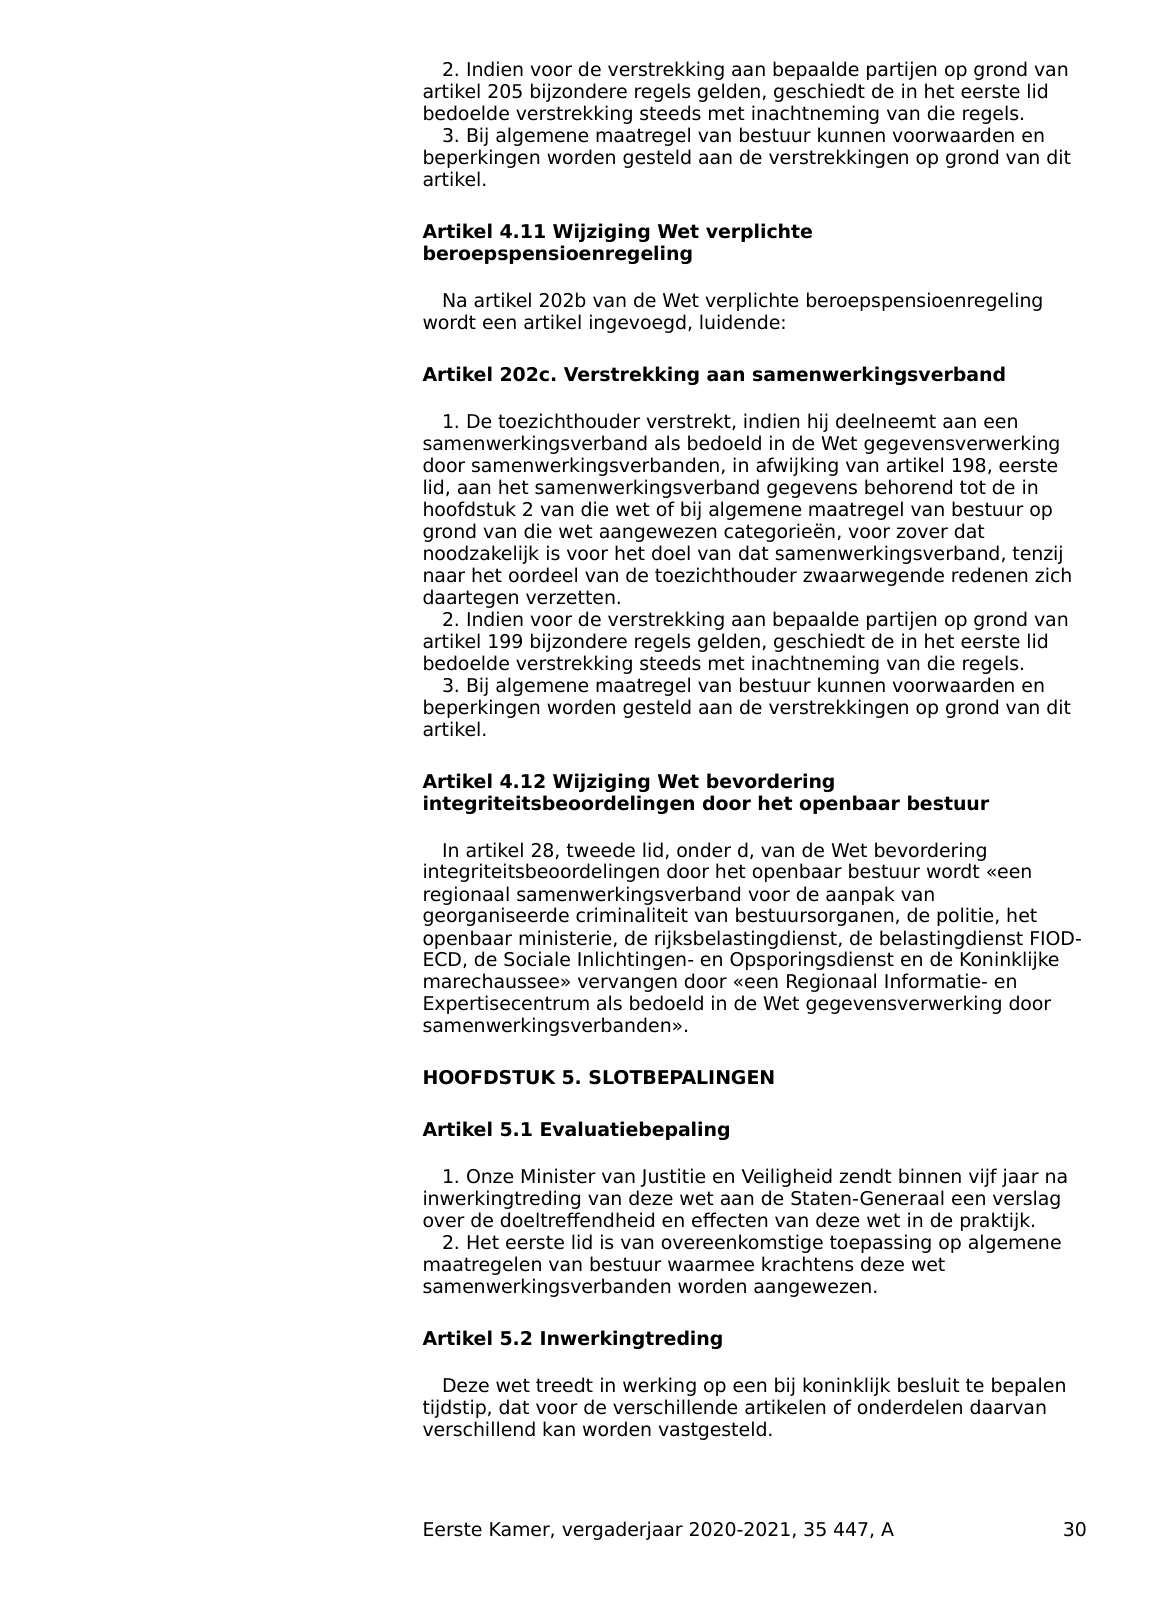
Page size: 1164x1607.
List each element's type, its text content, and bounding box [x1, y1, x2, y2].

text 1. De toezichthouder verstrekt, indien hij deelneemt aan een samenwerkingsverband als bedoeld in de Wet gegevensverwerking door samenwerkingsverbanden, in afwijking van artikel 198, eerste lid, aan het samenwerkingsverband gegevens behorend tot de in hoofdstuk 2 van die wet of bij algemene maatregel van bestuur op grond van die wet aangewezen categorieën, voor zover dat noodzakelijk is voor het doel van dat samenwerkingsverband, tenzij naar het oordeel van de toezichthouder zwaarwegende redenen zich daartegen verzetten. [422, 411, 1087, 609]
text Na artikel 202b van de Wet verplichte beroepspensioenregeling wordt een artikel ingevoegd, luidende: [422, 290, 1087, 334]
text 3. Bij algemene maatregel van bestuur kunnen voorwaarden en beperkingen worden gesteld aan de verstrekkingen op grond van dit artikel. [422, 674, 1087, 741]
subtitle Artikel 5.1 Evaluatiebepaling [422, 1119, 1087, 1141]
text 2. Indien voor de verstrekking aan bepaalde partijen op grond van artikel 205 bijzondere regels gelden, geschiedt de in het eerste lid bedoelde verstrekking steeds met inachtneming van die regels. [422, 59, 1087, 125]
subtitle Artikel 5.2 Inwerkingtreding [422, 1328, 1087, 1350]
text 2. Het eerste lid is van overeenkomstige toepassing op algemene maatregelen van bestuur waarmee krachtens deze wet samenwerkingsverbanden worden aangewezen. [422, 1232, 1087, 1298]
text In artikel 28, tweede lid, onder d, van de Wet bevordering integriteitsbeoordelingen door het openbaar bestuur wordt «een regionaal samenwerkingsverband voor de aanpak van georganiseerde criminaliteit van bestuursorganen, de politie, het openbaar ministerie, de rijksbelastingdienst, de belastingdienst FIOD-ECD, de Sociale Inlichtingen- en Opsporingsdienst en de Koninklijke marechaussee» vervangen door «een Regionaal Informatie- en Expertisecentrum als bedoeld in de Wet gegevensverwerking door samenwerkingsverbanden». [422, 839, 1087, 1037]
subtitle HOOFDSTUK 5. SLOTBEPALINGEN [422, 1067, 1087, 1089]
text Deze wet treedt in werking op een bij koninklijk besluit te bepalen tijdstip, dat voor de verschillende artikelen of onderdelen daarvan verschillend kan worden vastgesteld. [422, 1375, 1087, 1441]
text 2. Indien voor de verstrekking aan bepaalde partijen op grond van artikel 199 bijzondere regels gelden, geschiedt de in het eerste lid bedoelde verstrekking steeds met inachtneming van die regels. [422, 609, 1087, 674]
subtitle Artikel 202c. Verstrekking aan samenwerkingsverband [422, 364, 1087, 386]
subtitle Artikel 4.12 Wijziging Wet bevordering integriteitsbeoordelingen door het openbaar bestuur [422, 771, 1087, 814]
subtitle Artikel 4.11 Wijziging Wet verplichte beroepspensioenregeling [422, 221, 1087, 265]
text 3. Bij algemene maatregel van bestuur kunnen voorwaarden en beperkingen worden gesteld aan de verstrekkingen op grond van dit artikel. [422, 125, 1087, 191]
text 1. Onze Minister van Justitie en Veiligheid zendt binnen vijf jaar na inwerkingtreding van deze wet aan de Staten-Generaal een verslag over de doeltreffendheid en effecten van deze wet in de praktijk. [422, 1166, 1087, 1232]
